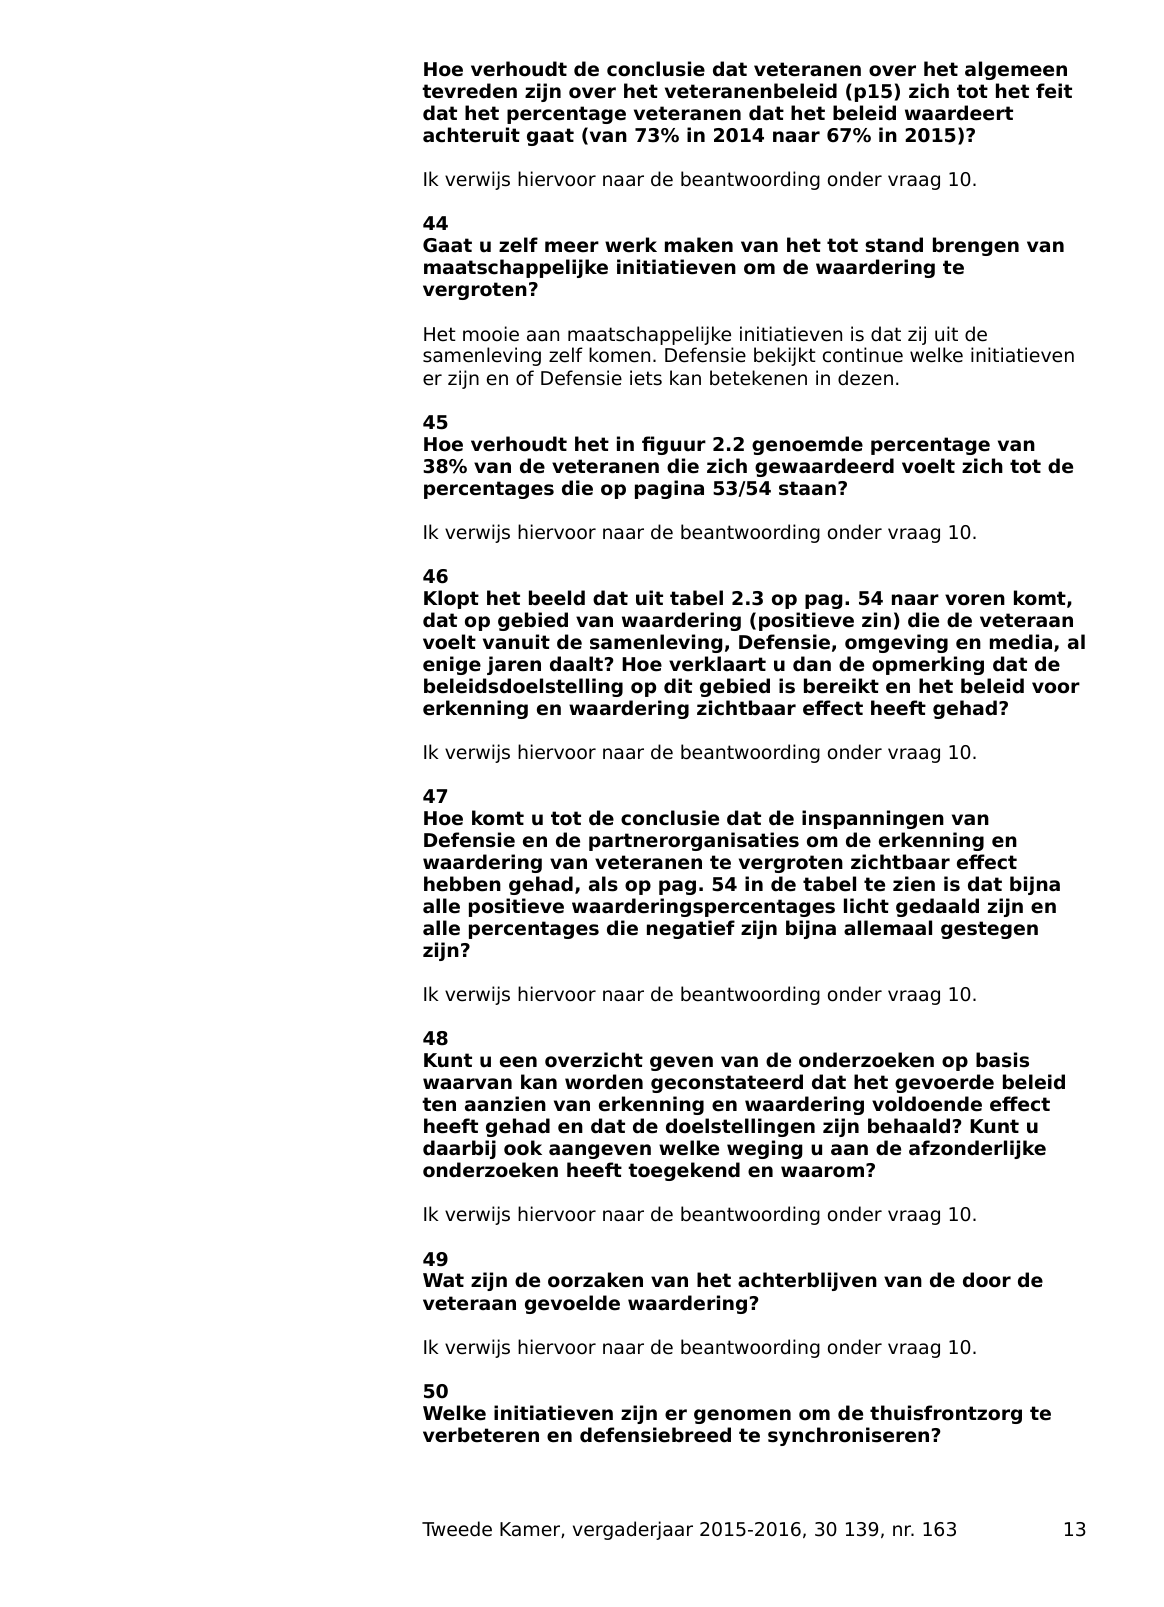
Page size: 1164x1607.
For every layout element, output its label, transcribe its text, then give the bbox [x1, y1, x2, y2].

text Hoe komt u tot de conclusie dat de inspanningen van Defensie en de partnerorganisaties om de erkenning en waardering van veteranen te vergroten zichtbaar effect hebben gehad, als op pag. 54 in de tabel te zien is dat bijna alle positieve waarderingspercentages licht gedaald zijn en alle percentages die negatief zijn bijna allemaal gestegen zijn? [422, 808, 1087, 962]
text Het mooie aan maatschappelijke initiatieven is dat zij uit de samenleving zelf komen. Defensie bekijkt continue welke initiatieven er zijn en of Defensie iets kan betekenen in dezen. [422, 323, 1087, 389]
text Klopt het beeld dat uit tabel 2.3 op pag. 54 naar voren komt, dat op gebied van waardering (positieve zin) die de veteraan voelt vanuit de samenleving, Defensie, omgeving en media, al enige jaren daalt? Hoe verklaart u dan de opmerking dat de beleidsdoelstelling op dit gebied is bereikt en het beleid voor erkenning en waardering zichtbaar effect heeft gehad? [422, 588, 1087, 720]
text 47 [422, 786, 1087, 808]
text Ik verwijs hiervoor naar de beantwoording onder vraag 10. [422, 1337, 1087, 1358]
text 44 [422, 213, 1087, 235]
text Ik verwijs hiervoor naar de beantwoording onder vraag 10. [422, 522, 1087, 544]
text Ik verwijs hiervoor naar de beantwoording onder vraag 10. [422, 1204, 1087, 1226]
text Hoe verhoudt het in figuur 2.2 genoemde percentage van 38% van de veteranen die zich gewaardeerd voelt zich tot de percentages die op pagina 53/54 staan? [422, 433, 1087, 499]
text Gaat u zelf meer werk maken van het tot stand brengen van maatschappelijke initiatieven om de waardering te vergroten? [422, 235, 1087, 301]
text 46 [422, 566, 1087, 588]
text Ik verwijs hiervoor naar de beantwoording onder vraag 10. [422, 742, 1087, 764]
text Ik verwijs hiervoor naar de beantwoording onder vraag 10. [422, 169, 1087, 191]
text Welke initiatieven zijn er genomen om de thuisfrontzorg te verbeteren en defensiebreed te synchroniseren? [422, 1403, 1087, 1447]
text Ik verwijs hiervoor naar de beantwoording onder vraag 10. [422, 984, 1087, 1006]
text Hoe verhoudt de conclusie dat veteranen over het algemeen tevreden zijn over het veteranenbeleid (p15) zich tot het feit dat het percentage veteranen dat het beleid waardeert achteruit gaat (van 73% in 2014 naar 67% in 2015)? [422, 59, 1087, 147]
text Kunt u een overzicht geven van de onderzoeken op basis waarvan kan worden geconstateerd dat het gevoerde beleid ten aanzien van erkenning en waardering voldoende effect heeft gehad en dat de doelstellingen zijn behaald? Kunt u daarbij ook aangeven welke weging u aan de afzonderlijke onderzoeken heeft toegekend en waarom? [422, 1050, 1087, 1182]
text 50 [422, 1381, 1087, 1403]
text 45 [422, 412, 1087, 433]
text 48 [422, 1028, 1087, 1050]
text 49 [422, 1248, 1087, 1270]
text Wat zijn de oorzaken van het achterblijven van de door de veteraan gevoelde waardering? [422, 1270, 1087, 1314]
